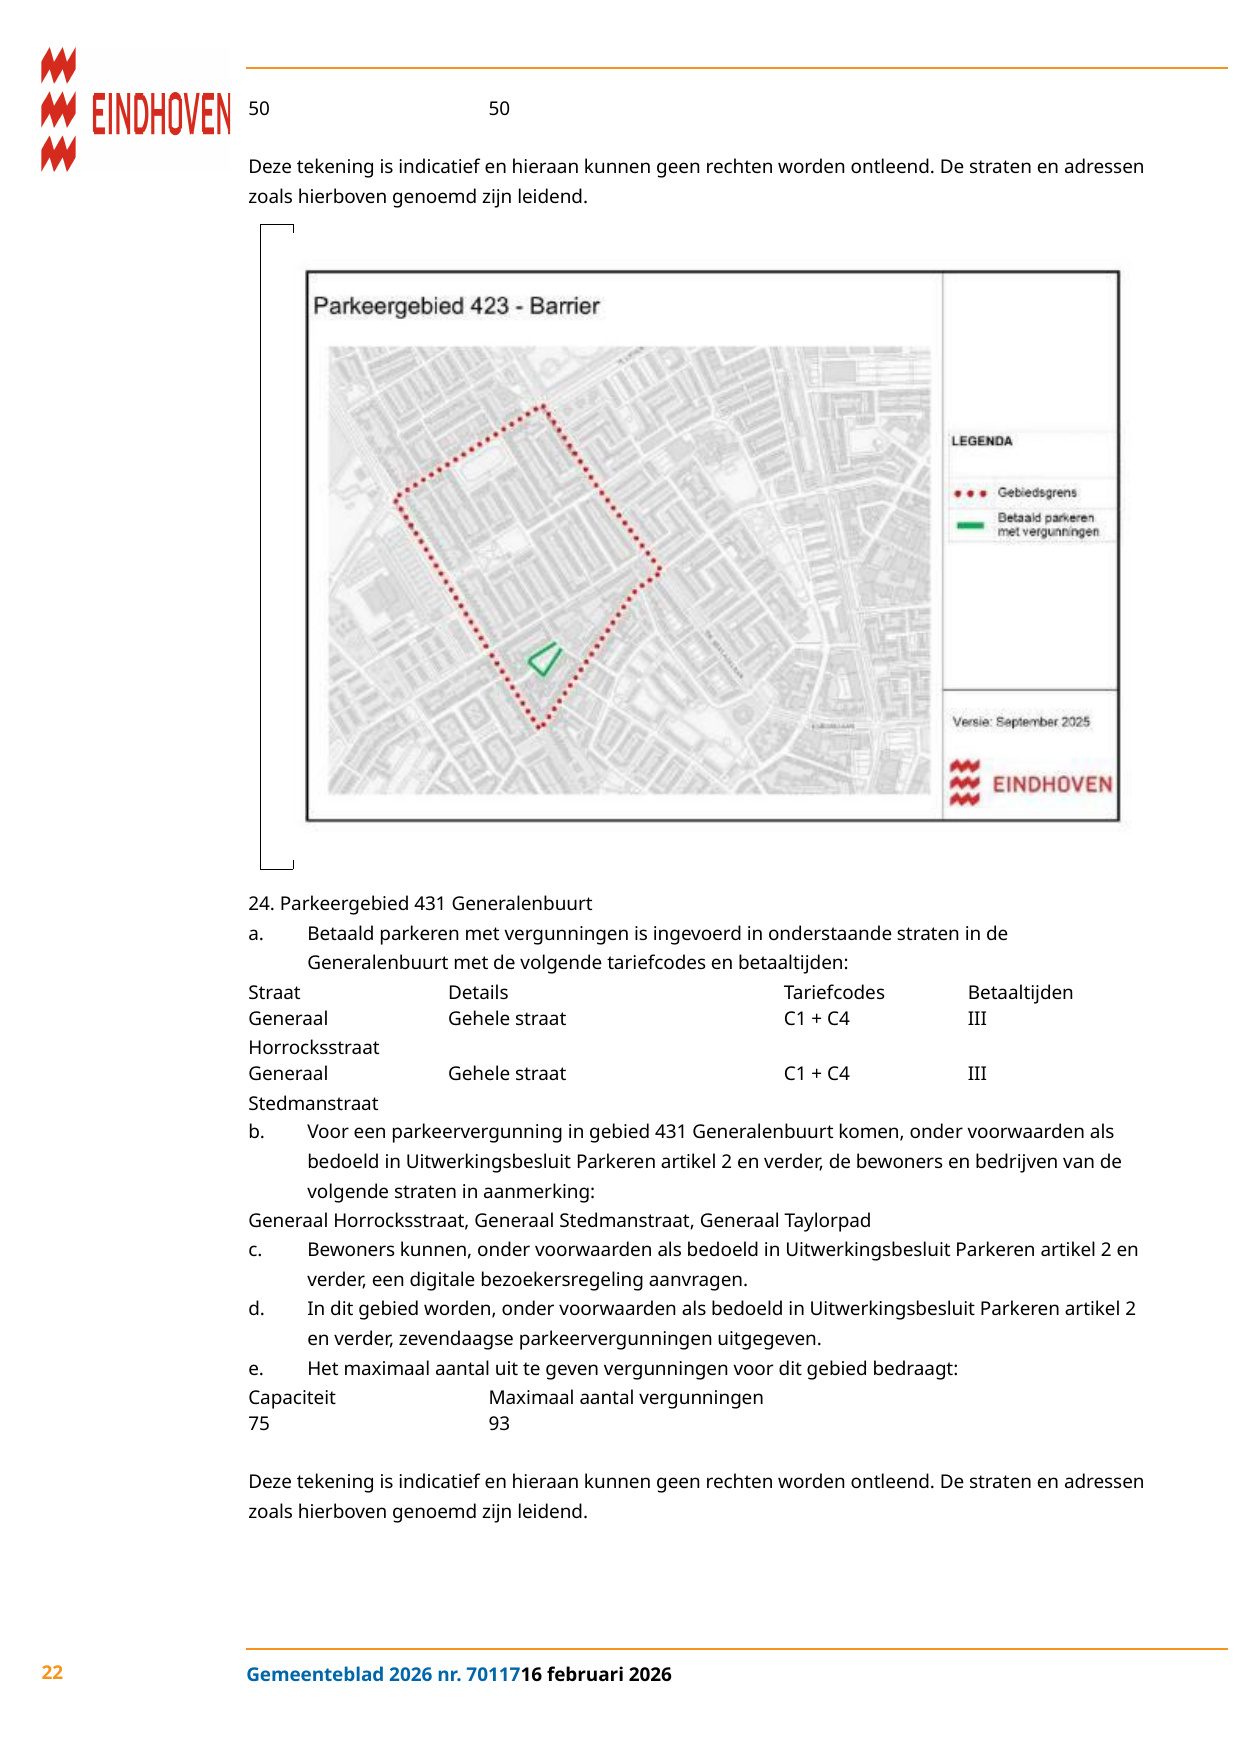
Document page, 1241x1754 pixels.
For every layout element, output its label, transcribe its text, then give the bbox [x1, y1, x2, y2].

list In dit gebied worden, onder voorwaarden als bedoeld in Uitwerkingsbesluit Parkeren artikel 2 en verder, zevendaagse parkeervergunningen uitgegeven. [248, 1296, 1152, 1351]
table_header Generaal Horrocksstraat, Generaal Stedmanstraat, Generaal Taylorpad [248, 1208, 1152, 1233]
list Betaald parkeren met vergunningen is ingevoerd in onderstaande straten in de Generalenbuurt met de volgende tariefcodes en betaaltijden: [248, 920, 1152, 975]
table_cell C1 + C4 [784, 1060, 968, 1115]
table_cell Generaal Horrocksstraat [248, 1005, 448, 1060]
text 24. Parkeergebied 431 Generalenbuurt [248, 890, 1152, 916]
table_cell 50 [488, 95, 1152, 121]
list Voor een parkeervergunning in gebied 431 Generalenbuurt komen, onder voorwaarden als bedoeld in Uitwerkingsbesluit Parkeren artikel 2 en verder, de bewoners en bedrijven van de volgende straten in aanmerking: [248, 1119, 1152, 1203]
table_cell Generaal Stedmanstraat [248, 1060, 448, 1115]
table_header Maximaal aantal vergunningen [488, 1385, 1152, 1410]
table_cell 75 [248, 1410, 488, 1436]
table_cell C1 + C4 [784, 1005, 968, 1060]
picture [41, 47, 231, 172]
table_cell III [968, 1060, 1152, 1115]
table_header Straat [248, 979, 448, 1005]
table_cell Gehele straat [448, 1060, 784, 1115]
table_cell 93 [488, 1410, 1152, 1436]
list Bewoners kunnen, onder voorwaarden als bedoeld in Uitwerkingsbesluit Parkeren artikel 2 en verder, een digitale bezoekersregeling aanvragen. [248, 1236, 1152, 1292]
list Het maximaal aantal uit te geven vergunningen voor dit gebied bedraagt: [248, 1355, 1152, 1381]
table_cell III [968, 1005, 1152, 1060]
table_header Tariefcodes [784, 979, 968, 1005]
table_header Betaaltijden [968, 979, 1152, 1005]
table_cell Gehele straat [448, 1005, 784, 1060]
text Deze tekening is indicatief en hieraan kunnen geen rechten worden ontleend. De straten en adressen zoals hierboven genoemd zijn leidend. [248, 153, 1152, 209]
text Deze tekening is indicatief en hieraan kunnen geen rechten worden ontleend. De straten en adressen zoals hierboven genoemd zijn leidend. [248, 1469, 1152, 1524]
table_cell 50 [248, 95, 488, 121]
picture [268, 233, 1155, 860]
table_header Details [448, 979, 784, 1005]
table_header Capaciteit [248, 1385, 488, 1410]
